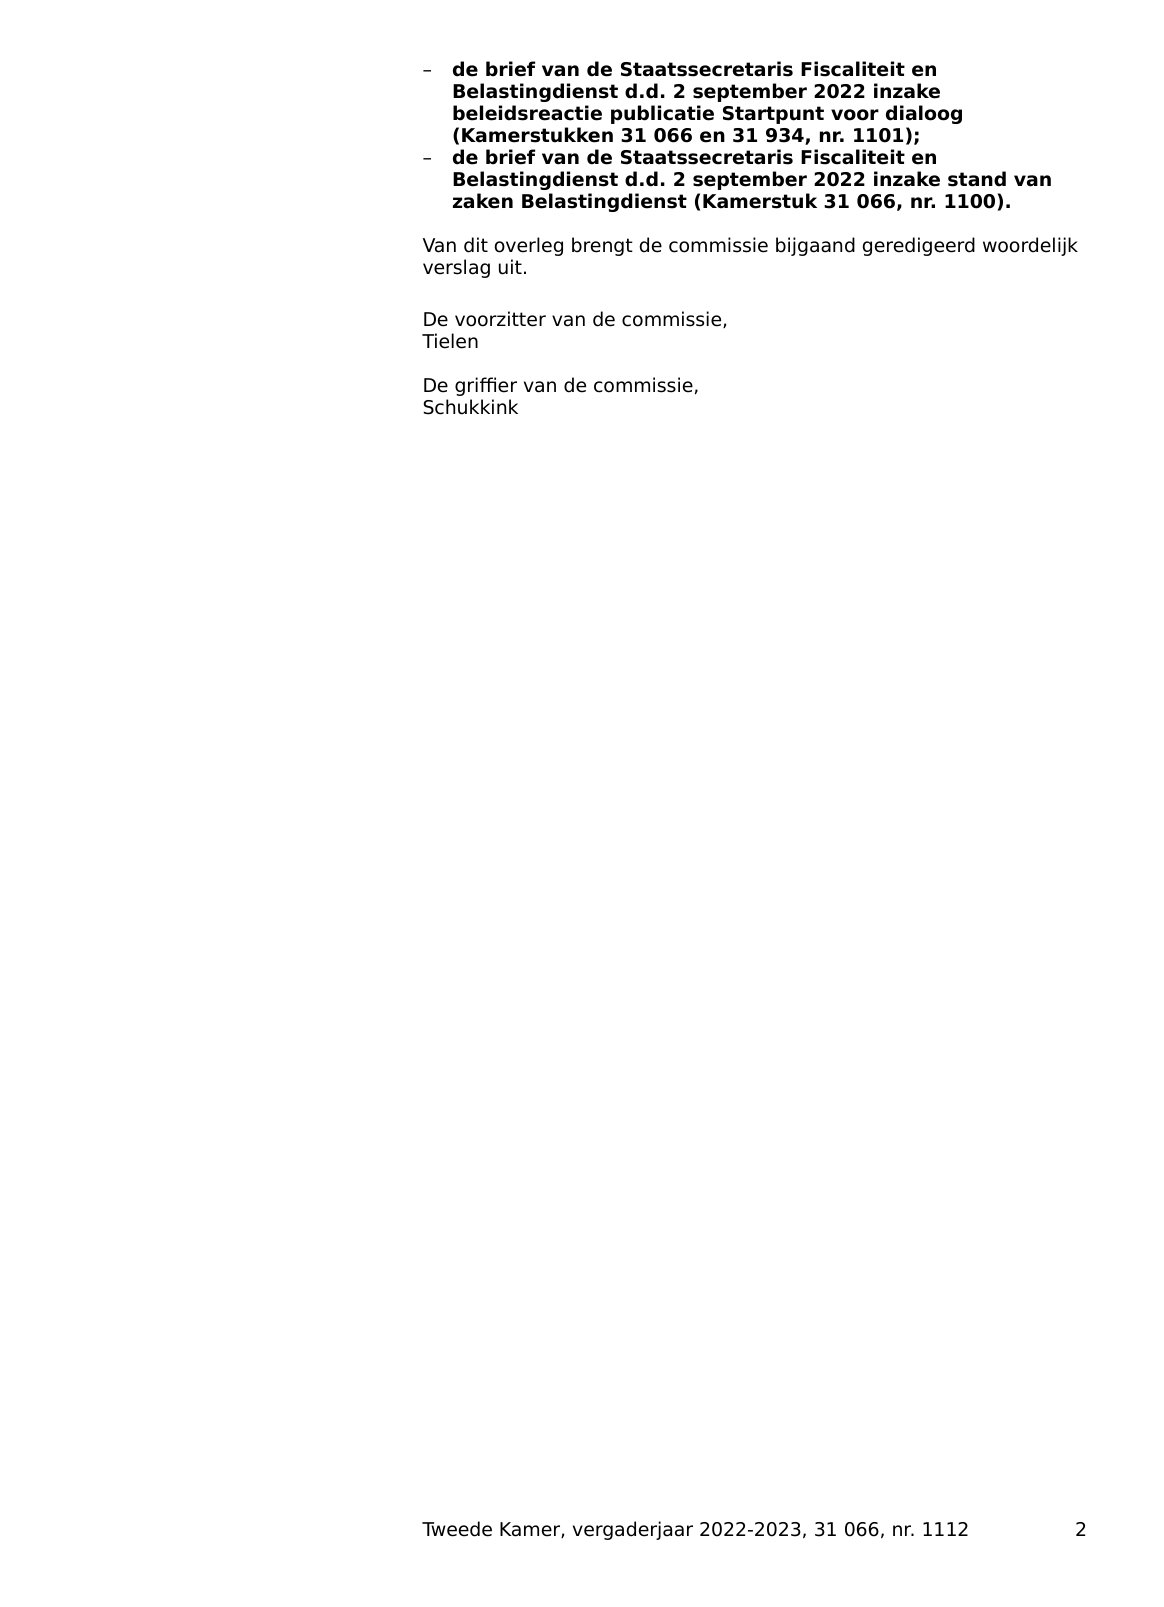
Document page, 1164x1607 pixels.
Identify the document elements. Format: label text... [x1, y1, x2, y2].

text De griffier van de commissie, Schukkink [422, 375, 1087, 419]
text – de brief van de Staatssecretaris Fiscaliteit en Belastingdienst d.d. 2 september 2022 inzake beleidsreactie publicatie Startpunt voor dialoog (Kamerstukken 31 066 en 31 934, nr. 1101); [422, 59, 1087, 147]
text – de brief van de Staatssecretaris Fiscaliteit en Belastingdienst d.d. 2 september 2022 inzake stand van zaken Belastingdienst (Kamerstuk 31 066, nr. 1100). [422, 147, 1087, 213]
text Van dit overleg brengt de commissie bijgaand geredigeerd woordelijk verslag uit. [422, 235, 1087, 279]
text De voorzitter van de commissie, Tielen [422, 309, 1087, 353]
